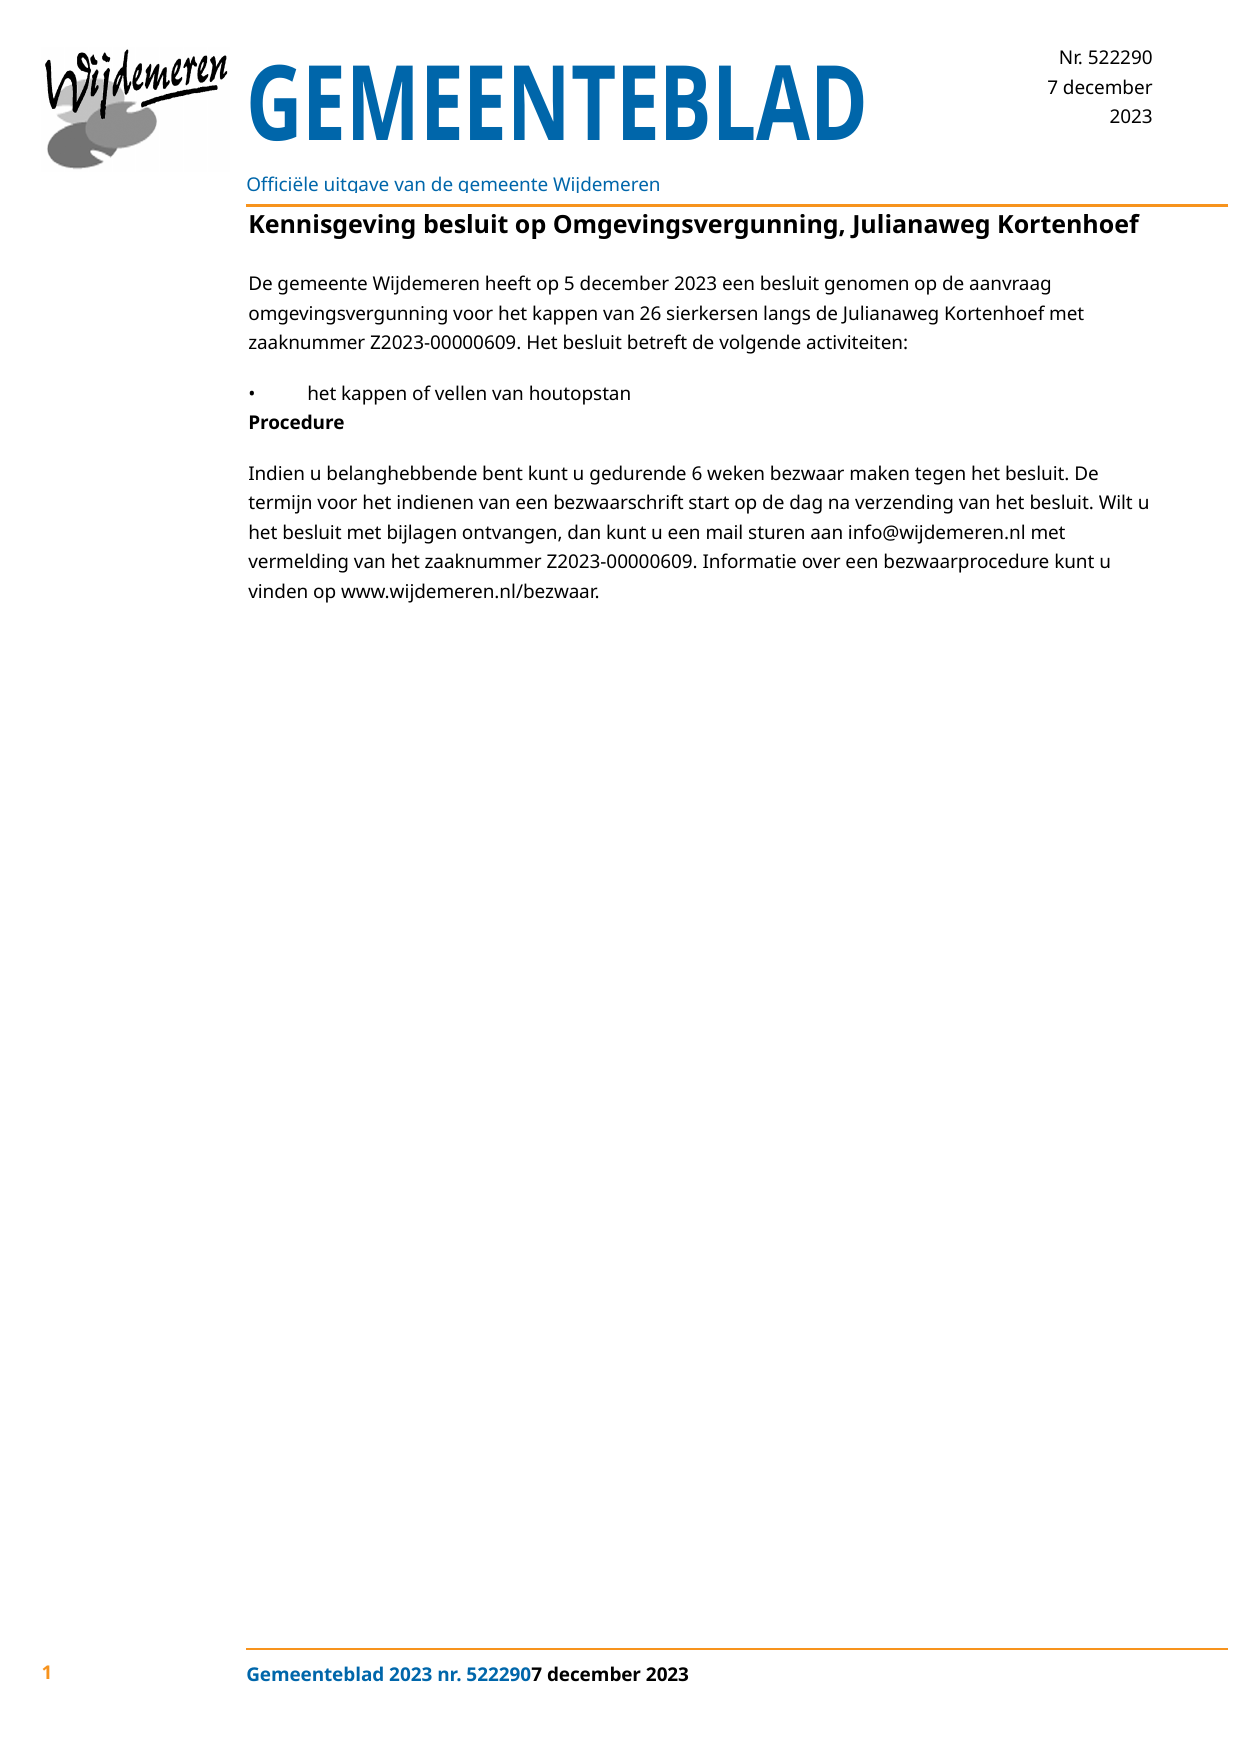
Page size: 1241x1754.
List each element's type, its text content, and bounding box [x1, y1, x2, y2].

picture [41, 47, 231, 172]
text De gemeente Wijdemeren heeft op 5 december 2023 een besluit genomen op de aanvraag omgevingsvergunning voor het kappen van 26 sierkersen langs de Julianaweg Kortenhoef met zaaknummer Z2023-00000609. Het besluit betreft de volgende activiteiten: [248, 270, 1152, 355]
text Procedure [248, 409, 1152, 435]
text Kennisgeving besluit op Omgevingsvergunning, Julianaweg Kortenhoef [248, 207, 1152, 241]
text Indien u belanghebbende bent kunt u gedurende 6 weken bezwaar maken tegen het besluit. De termijn voor het indienen van een bezwaarschrift start op de dag na verzending van het besluit. Wilt u het besluit met bijlagen ontvangen, dan kunt u een mail sturen aan info@wijdemeren.nl met vermelding van het zaaknummer Z2023-00000609. Informatie over een bezwaarprocedure kunt u vinden op www.wijdemeren.nl/bezwaar. [248, 460, 1152, 604]
list het kappen of vellen van houtopstan [248, 380, 1152, 406]
